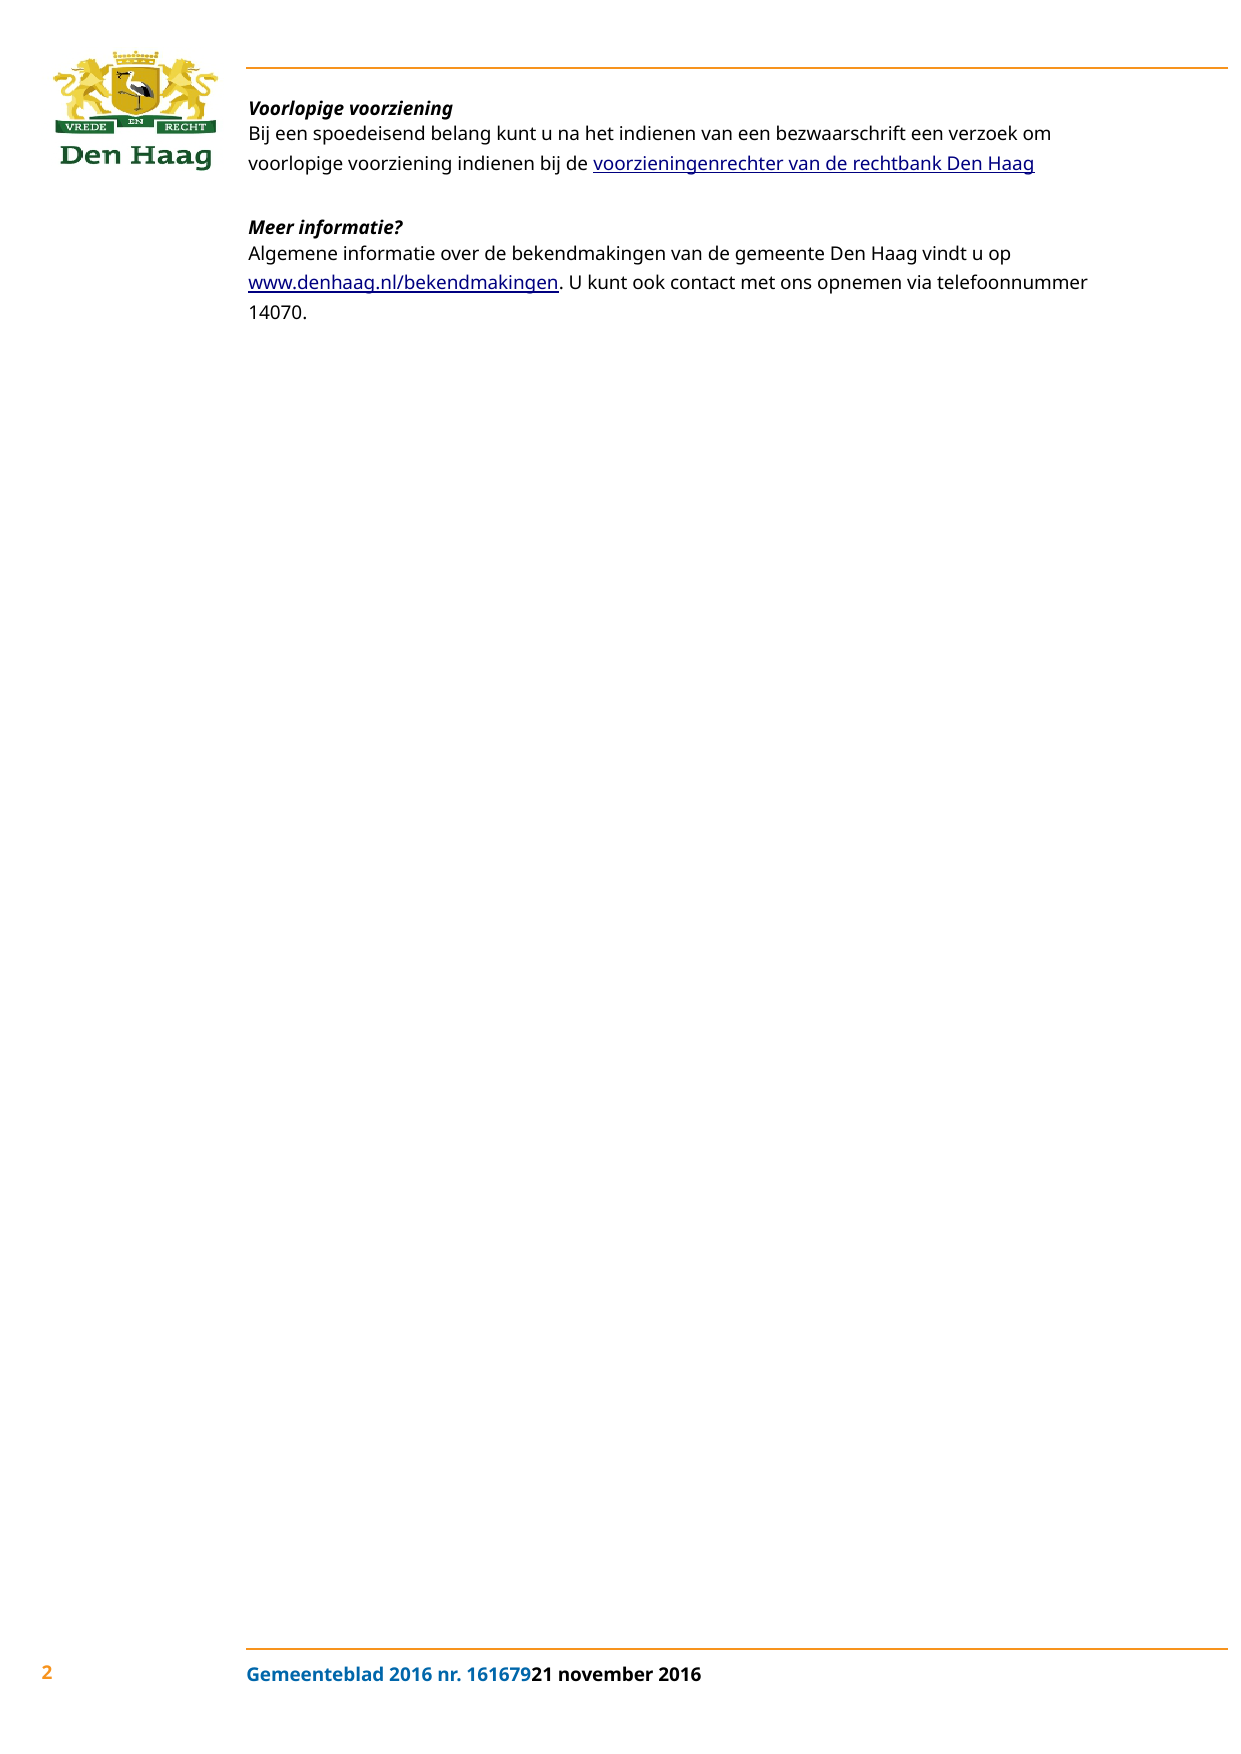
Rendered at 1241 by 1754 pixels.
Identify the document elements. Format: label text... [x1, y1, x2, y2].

text Meer informatie? [248, 214, 1152, 240]
picture [41, 47, 231, 172]
text Algemene informatie over de bekendmakingen van de gemeente Den Haag vindt u op www.denhaag.nl/bekendmakingen. U kunt ook contact met ons opnemen via telefoonnummer 14070. [248, 240, 1152, 325]
text Bij een spoedeisend belang kunt u na het indienen van een bezwaarschrift een verzoek om voorlopige voorziening indienen bij de voorzieningenrechter van de rechtbank Den Haag [248, 121, 1152, 176]
text Voorlopige voorziening [248, 95, 1152, 121]
